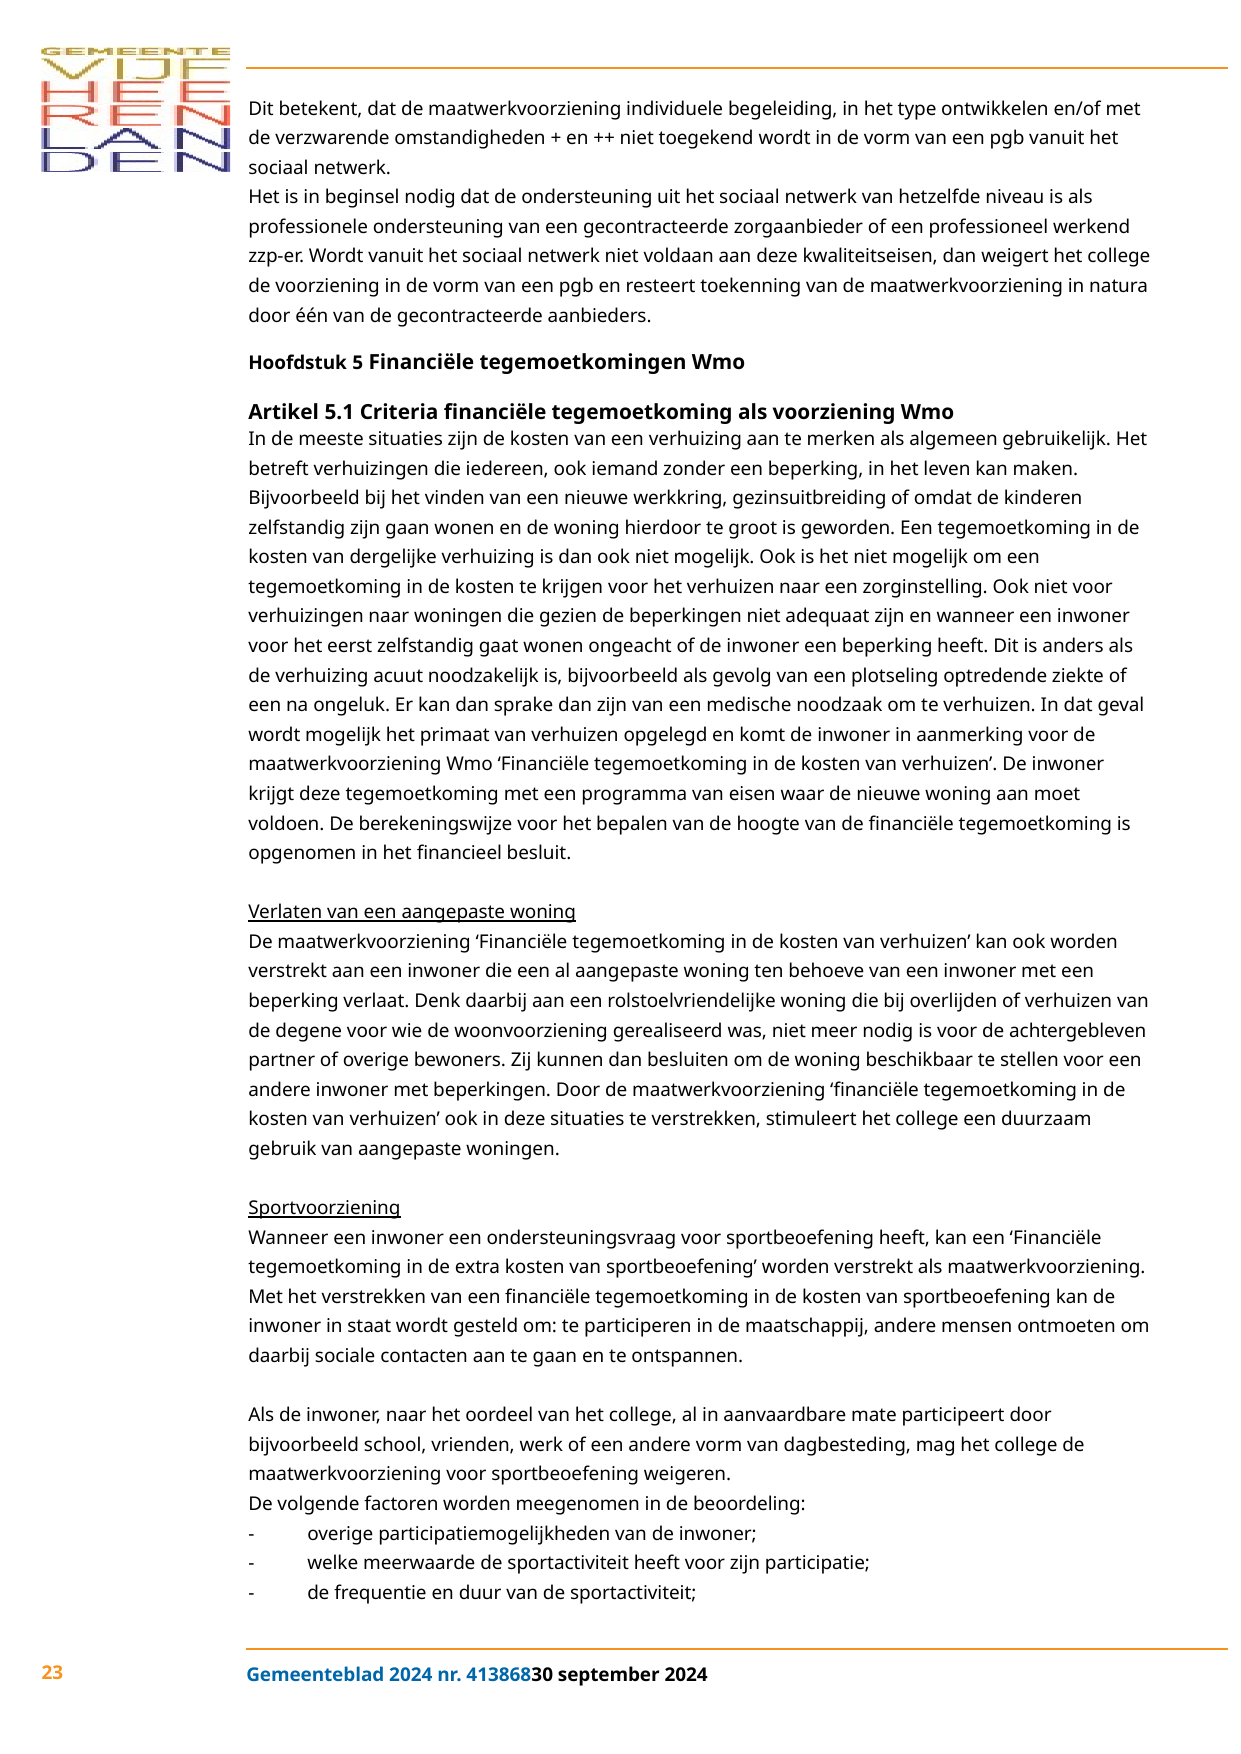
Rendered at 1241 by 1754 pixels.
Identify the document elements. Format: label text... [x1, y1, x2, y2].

text De volgende factoren worden meegenomen in de beoordeling: [248, 1490, 1152, 1516]
list welke meerwaarde de sportactiviteit heeft voor zijn participatie; [248, 1549, 1152, 1575]
text Als de inwoner, naar het oordeel van het college, al in aanvaardbare mate participeert door bijvoorbeeld school, vrienden, werk of een andere vorm van dagbesteding, mag het college de maatwerkvoorziening voor sportbeoefening weigeren. [248, 1401, 1152, 1486]
text De maatwerkvoorziening ‘Financiële tegemoetkoming in de kosten van verhuizen’ kan ook worden verstrekt aan een inwoner die een al aangepaste woning ten behoeve van een inwoner met een beperking verlaat. Denk daarbij aan een rolstoelvriendelijke woning die bij overlijden of verhuizen van de degene voor wie de woonvoorziening gerealiseerd was, niet meer nodig is voor de achtergebleven partner of overige bewoners. Zij kunnen dan besluiten om de woning beschikbaar te stellen voor een andere inwoner met beperkingen. Door de maatwerkvoorziening ‘financiële tegemoetkoming in de kosten van verhuizen’ ook in deze situaties te verstrekken, stimuleert het college een duurzaam gebruik van aangepaste woningen. [248, 928, 1152, 1161]
picture [41, 47, 231, 172]
text Wanneer een inwoner een ondersteuningsvraag voor sportbeoefening heeft, kan een ‘Financiële tegemoetkoming in de extra kosten van sportbeoefening’ worden verstrekt als maatwerkvoorziening. Met het verstrekken van een financiële tegemoetkoming in de kosten van sportbeoefening kan de inwoner in staat wordt gesteld om: te participeren in de maatschappij, andere mensen ontmoeten om daarbij sociale contacten aan te gaan en te ontspannen. [248, 1224, 1152, 1368]
text Dit betekent, dat de maatwerkvoorziening individuele begeleiding, in het type ontwikkelen en/of met de verzwarende omstandigheden + en ++ niet toegekend wordt in de vorm van een pgb vanuit het sociaal netwerk. [248, 95, 1152, 180]
text Het is in beginsel nodig dat de ondersteuning uit het sociaal netwerk van hetzelfde niveau is als professionele ondersteuning van een gecontracteerde zorgaanbieder of een professioneel werkend zzp-er. Wordt vanuit het sociaal netwerk niet voldaan aan deze kwaliteitseisen, dan weigert het college de voorziening in de vorm van een pgb en resteert toekenning van de maatwerkvoorziening in natura door één van de gecontracteerde aanbieders. [248, 183, 1152, 328]
text In de meeste situaties zijn de kosten van een verhuizing aan te merken als algemeen gebruikelijk. Het betreft verhuizingen die iedereen, ook iemand zonder een beperking, in het leven kan maken. Bijvoorbeeld bij het vinden van een nieuwe werkkring, gezinsuitbreiding of omdat de kinderen zelfstandig zijn gaan wonen en de woning hierdoor te groot is geworden. Een tegemoetkoming in de kosten van dergelijke verhuizing is dan ook niet mogelijk. Ook is het niet mogelijk om een tegemoetkoming in de kosten te krijgen voor het verhuizen naar een zorginstelling. Ook niet voor verhuizingen naar woningen die gezien de beperkingen niet adequaat zijn en wanneer een inwoner voor het eerst zelfstandig gaat wonen ongeacht of de inwoner een beperking heeft. Dit is anders als de verhuizing acuut noodzakelijk is, bijvoorbeeld als gevolg van een plotseling optredende ziekte of een na ongeluk. Er kan dan sprake dan zijn van een medische noodzaak om te verhuizen. In dat geval wordt mogelijk het primaat van verhuizen opgelegd en komt de inwoner in aanmerking voor de maatwerkvoorziening Wmo ‘Financiële tegemoetkoming in de kosten van verhuizen’. De inwoner krijgt deze tegemoetkoming met een programma van eisen waar de nieuwe woning aan moet voldoen. De berekeningswijze voor het bepalen van de hoogte van de financiële tegemoetkoming is opgenomen in het financieel besluit. [248, 425, 1152, 865]
text Hoofdstuk 5 Financiële tegemoetkomingen Wmo [248, 347, 1152, 376]
text Artikel 5.1 Criteria financiële tegemoetkoming als voorziening Wmo [248, 397, 1152, 425]
list de frequentie en duur van de sportactiviteit; [248, 1579, 1152, 1605]
list overige participatiemogelijkheden van de inwoner; [248, 1520, 1152, 1546]
text Verlaten van een aangepaste woning [248, 898, 1152, 924]
text Sportvoorziening [248, 1194, 1152, 1220]
